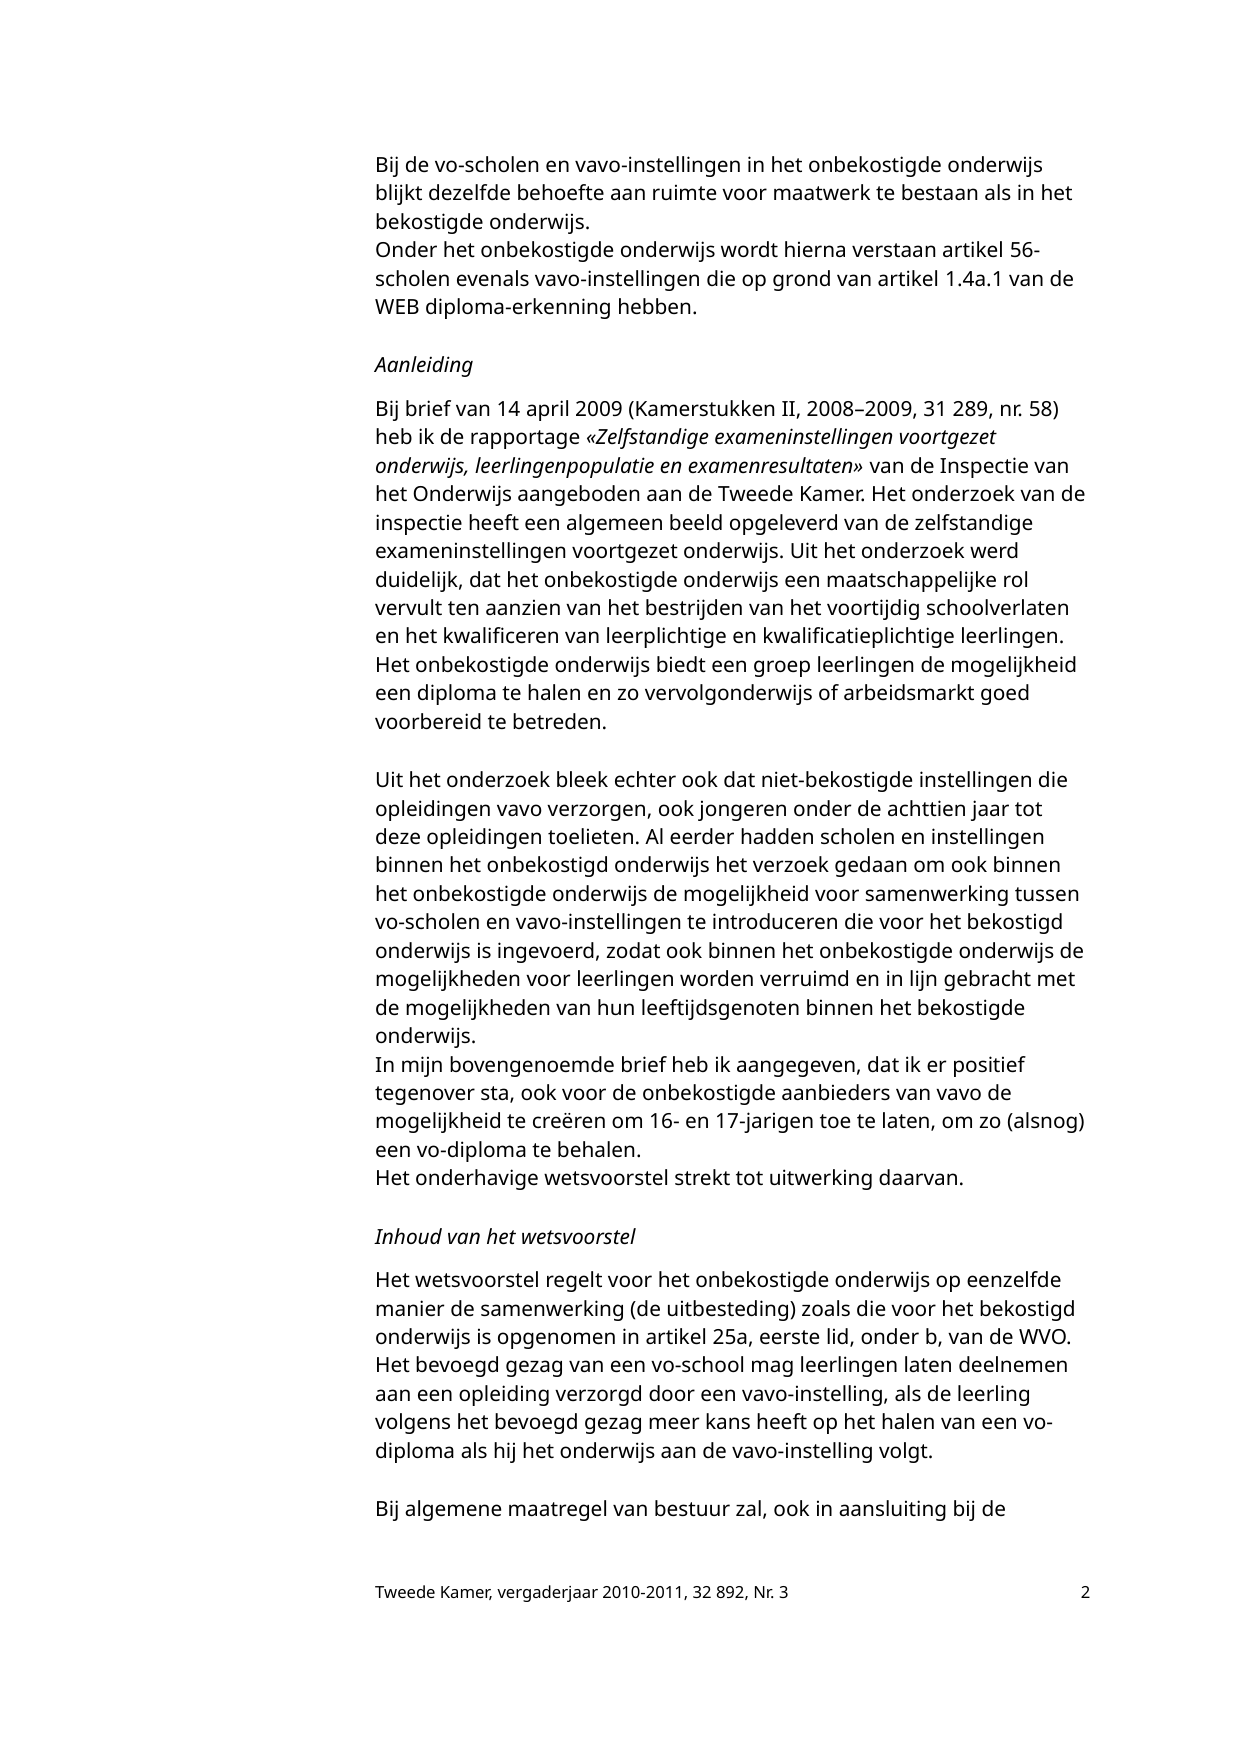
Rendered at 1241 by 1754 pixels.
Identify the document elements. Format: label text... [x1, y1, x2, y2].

text Aanleiding [375, 351, 1090, 379]
text Bij de vo-scholen en vavo-instellingen in het onbekostigde onderwijs blijkt dezelfde behoefte aan ruimte voor maatwerk te bestaan als in het bekostigde onderwijs. [375, 150, 1090, 235]
text Het wetsvoorstel regelt voor het onbekostigde onderwijs op eenzelfde manier de samenwerking (de uitbesteding) zoals die voor het bekostigd onderwijs is opgenomen in artikel 25a, eerste lid, onder b, van de WVO. Het bevoegd gezag van een vo-school mag leerlingen laten deelnemen aan een opleiding verzorgd door een vavo-instelling, als de leerling volgens het bevoegd gezag meer kans heeft op het halen van een vo-diploma als hij het onderwijs aan de vavo-instelling volgt. [375, 1265, 1090, 1464]
text Bij algemene maatregel van bestuur zal, ook in aansluiting bij de [375, 1494, 1090, 1523]
text Onder het onbekostigde onderwijs wordt hierna verstaan artikel 56-scholen evenals vavo-instellingen die op grond van artikel 1.4a.1 van de WEB diploma-erkenning hebben. [375, 235, 1090, 321]
text Uit het onderzoek bleek echter ook dat niet-bekostigde instellingen die opleidingen vavo verzorgen, ook jongeren onder de achttien jaar tot deze opleidingen toelieten. Al eerder hadden scholen en instellingen binnen het onbekostigd onderwijs het verzoek gedaan om ook binnen het onbekostigde onderwijs de mogelijkheid voor samenwerking tussen vo-scholen en vavo-instellingen te introduceren die voor het bekostigd onderwijs is ingevoerd, zodat ook binnen het onbekostigde onderwijs de mogelijkheden voor leerlingen worden verruimd en in lijn gebracht met de mogelijkheden van hun leeftijdsgenoten binnen het bekostigde onderwijs. [375, 765, 1090, 1050]
text Inhoud van het wetsvoorstel [375, 1222, 1090, 1250]
text Het onderhavige wetsvoorstel strekt tot uitwerking daarvan. [375, 1163, 1090, 1192]
text Bij brief van 14 april 2009 (Kamerstukken II, 2008–2009, 31 289, nr. 58) heb ik de rapportage «Zelfstandige exameninstellingen voortgezet onderwijs, leerlingenpopulatie en examenresultaten» van de Inspectie van het Onderwijs aangeboden aan de Tweede Kamer. Het onderzoek van de inspectie heeft een algemeen beeld opgeleverd van de zelfstandige exameninstellingen voortgezet onderwijs. Uit het onderzoek werd duidelijk, dat het onbekostigde onderwijs een maatschappelijke rol vervult ten aanzien van het bestrijden van het voortijdig schoolverlaten en het kwalificeren van leerplichtige en kwalificatieplichtige leerlingen. Het onbekostigde onderwijs biedt een groep leerlingen de mogelijkheid een diploma te halen en zo vervolgonderwijs of arbeidsmarkt goed voorbereid te betreden. [375, 394, 1090, 735]
text In mijn bovengenoemde brief heb ik aangegeven, dat ik er positief tegenover sta, ook voor de onbekostigde aanbieders van vavo de mogelijkheid te creëren om 16- en 17-jarigen toe te laten, om zo (alsnog) een vo-diploma te behalen. [375, 1050, 1090, 1163]
